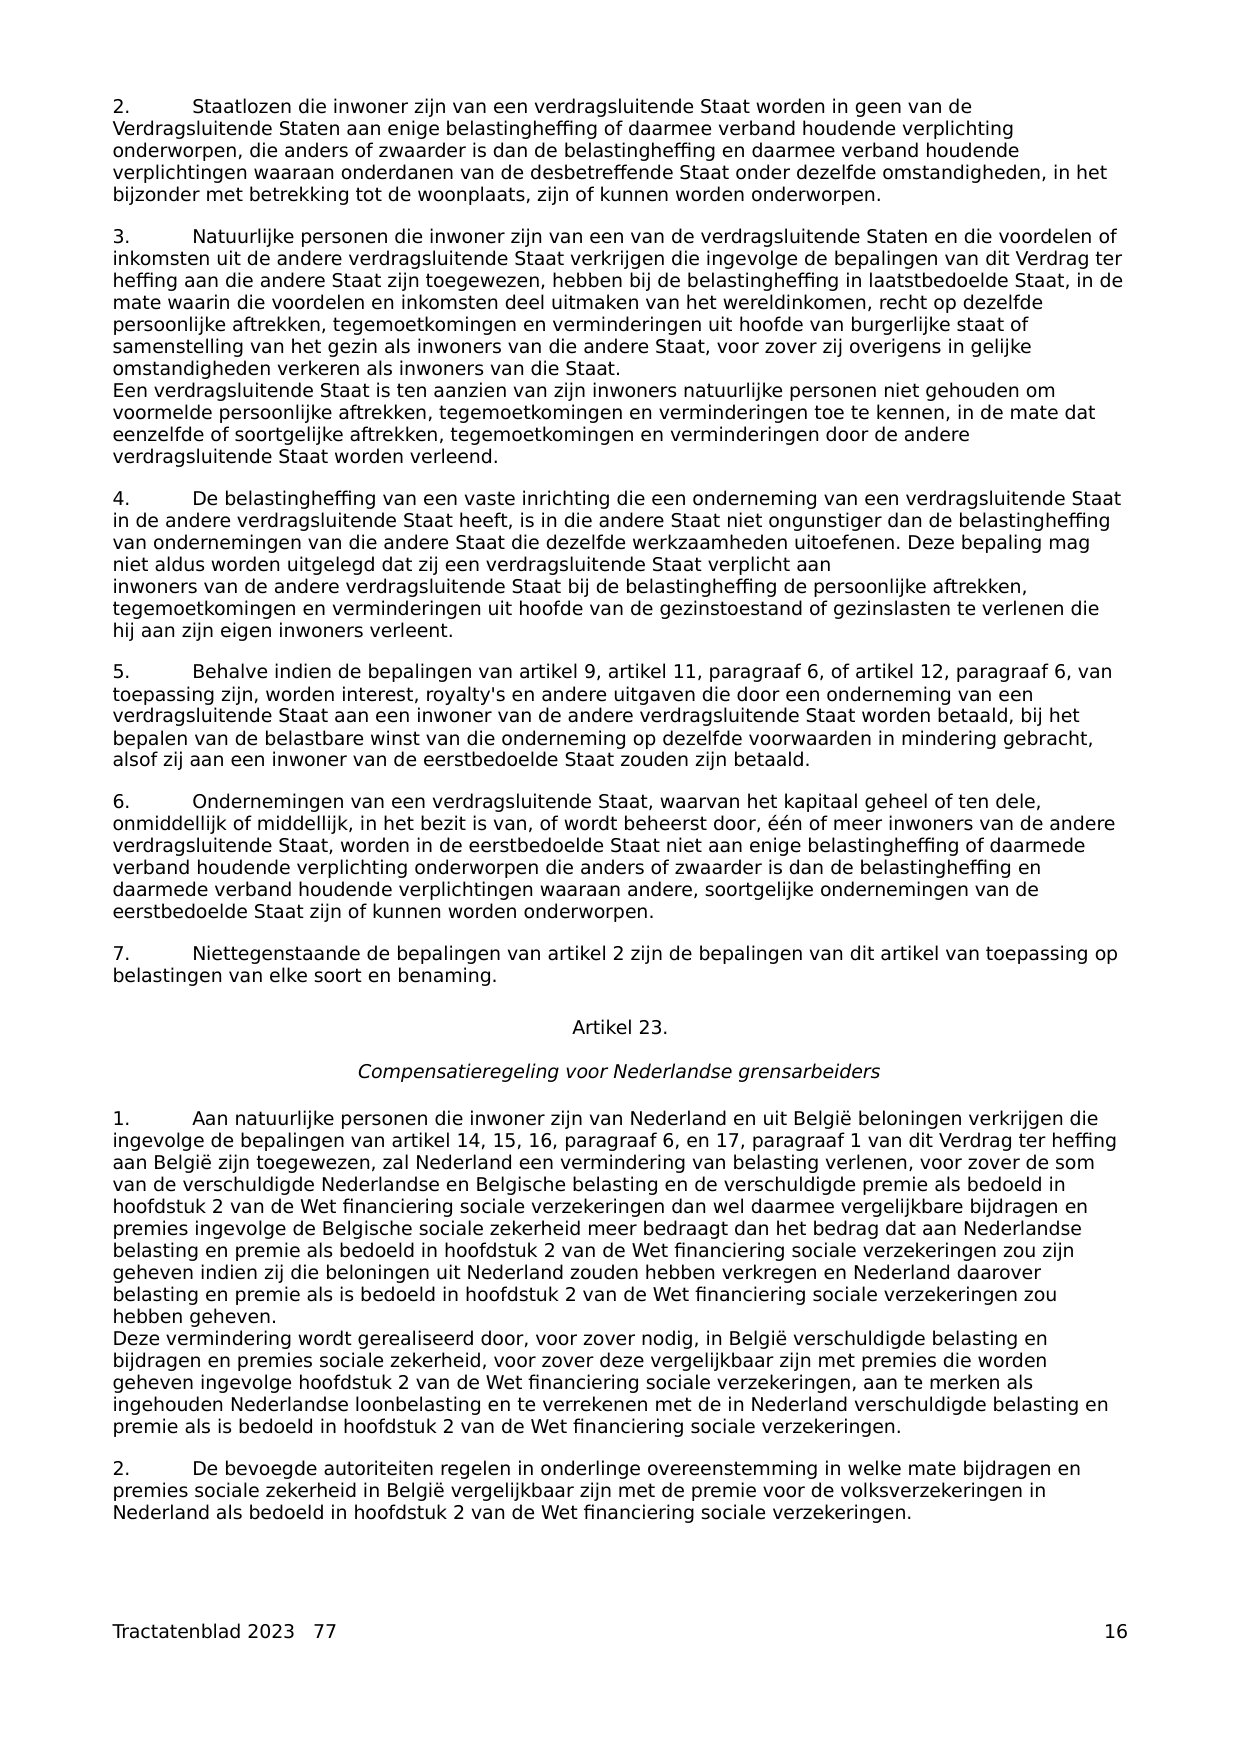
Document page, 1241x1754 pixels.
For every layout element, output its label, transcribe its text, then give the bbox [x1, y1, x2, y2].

text 6. Ondernemingen van een verdragsluitende Staat, waarvan het kapitaal geheel of ten dele, onmiddellijk of middellijk, in het bezit is van, of wordt beheerst door, één of meer inwoners van de andere verdragsluitende Staat, worden in de eerstbedoelde Staat niet aan enige belastingheffing of daarmede verband houdende verplichting onderworpen die anders of zwaarder is dan de belastingheffing en daarmede verband houdende verplichtingen waaraan andere, soortgelijke ondernemingen van de eerstbedoelde Staat zijn of kunnen worden onderworpen. [112, 791, 1128, 923]
text 2. Staatlozen die inwoner zijn van een verdragsluitende Staat worden in geen van de Verdragsluitende Staten aan enige belastingheffing of daarmee verband houdende verplichting onderworpen, die anders of zwaarder is dan de belastingheffing en daarmee verband houdende verplichtingen waaraan onderdanen van de desbetreffende Staat onder dezelfde omstandigheden, in het bijzonder met betrekking tot de woonplaats, zijn of kunnen worden onderworpen. [112, 96, 1128, 206]
text 3. Natuurlijke personen die inwoner zijn van een van de verdragsluitende Staten en die voordelen of inkomsten uit de andere verdragsluitende Staat verkrijgen die ingevolge de bepalingen van dit Verdrag ter heffing aan die andere Staat zijn toegewezen, hebben bij de belastingheffing in laatstbedoelde Staat, in de mate waarin die voordelen en inkomsten deel uitmaken van het wereldinkomen, recht op dezelfde persoonlijke aftrekken, tegemoetkomingen en verminderingen uit hoofde van burgerlijke staat of samenstelling van het gezin als inwoners van die andere Staat, voor zover zij overigens in gelijke omstandigheden verkeren als inwoners van die Staat. [112, 226, 1128, 380]
text 7. Niettegenstaande de bepalingen van artikel 2 zijn de bepalingen van dit artikel van toepassing op belastingen van elke soort en benaming. [112, 943, 1128, 987]
text 4. De belastingheffing van een vaste inrichting die een onderneming van een verdragsluitende Staat in de andere verdragsluitende Staat heeft, is in die andere Staat niet ongunstiger dan de belastingheffing van ondernemingen van die andere Staat die dezelfde werkzaamheden uitoefenen. Deze bepaling mag niet aldus worden uitgelegd dat zij een verdragsluitende Staat verplicht aan [112, 488, 1128, 576]
text Een verdragsluitende Staat is ten aanzien van zijn inwoners natuurlijke personen niet gehouden om voormelde persoonlijke aftrekken, tegemoetkomingen en verminderingen toe te kennen, in de mate dat eenzelfde of soortgelijke aftrekken, tegemoetkomingen en verminderingen door de andere verdragsluitende Staat worden verleend. [112, 380, 1128, 468]
text 1. Aan natuurlijke personen die inwoner zijn van Nederland en uit België beloningen verkrijgen die ingevolge de bepalingen van artikel 14, 15, 16, paragraaf 6, en 17, paragraaf 1 van dit Verdrag ter heffing aan België zijn toegewezen, zal Nederland een vermindering van belasting verlenen, voor zover de som van de verschuldigde Nederlandse en Belgische belasting en de verschuldigde premie als bedoeld in hoofdstuk 2 van de Wet financiering sociale verzekeringen dan wel daarmee vergelijkbare bijdragen en premies ingevolge de Belgische sociale zekerheid meer bedraagt dan het bedrag dat aan Nederlandse belasting en premie als bedoeld in hoofdstuk 2 van de Wet financiering sociale verzekeringen zou zijn geheven indien zij die beloningen uit Nederland zouden hebben verkregen en Nederland daarover belasting en premie als is bedoeld in hoofdstuk 2 van de Wet financiering sociale verzekeringen zou hebben geheven. [112, 1108, 1128, 1328]
text Deze vermindering wordt gerealiseerd door, voor zover nodig, in België verschuldigde belasting en bijdragen en premies sociale zekerheid, voor zover deze vergelijkbaar zijn met premies die worden geheven ingevolge hoofdstuk 2 van de Wet financiering sociale verzekeringen, aan te merken als ingehouden Nederlandse loonbelasting en te verrekenen met de in Nederland verschuldigde belasting en premie als is bedoeld in hoofdstuk 2 van de Wet financiering sociale verzekeringen. [112, 1328, 1128, 1438]
text inwoners van de andere verdragsluitende Staat bij de belastingheffing de persoonlijke aftrekken, tegemoetkomingen en verminderingen uit hoofde van de gezinstoestand of gezinslasten te verlenen die hij aan zijn eigen inwoners verleent. [112, 576, 1128, 641]
text 2. De bevoegde autoriteiten regelen in onderlinge overeenstemming in welke mate bijdragen en premies sociale zekerheid in België vergelijkbaar zijn met de premie voor de volksverzekeringen in Nederland als bedoeld in hoofdstuk 2 van de Wet financiering sociale verzekeringen. [112, 1458, 1128, 1524]
text 5. Behalve indien de bepalingen van artikel 9, artikel 11, paragraaf 6, of artikel 12, paragraaf 6, van toepassing zijn, worden interest, royalty's en andere uitgaven die door een onderneming van een verdragsluitende Staat aan een inwoner van de andere verdragsluitende Staat worden betaald, bij het bepalen van de belastbare winst van die onderneming op dezelfde voorwaarden in mindering gebracht, alsof zij aan een inwoner van de eerstbedoelde Staat zouden zijn betaald. [112, 661, 1128, 771]
subtitle Artikel 23. Compensatieregeling voor Nederlandse grensarbeiders [112, 1017, 1128, 1083]
